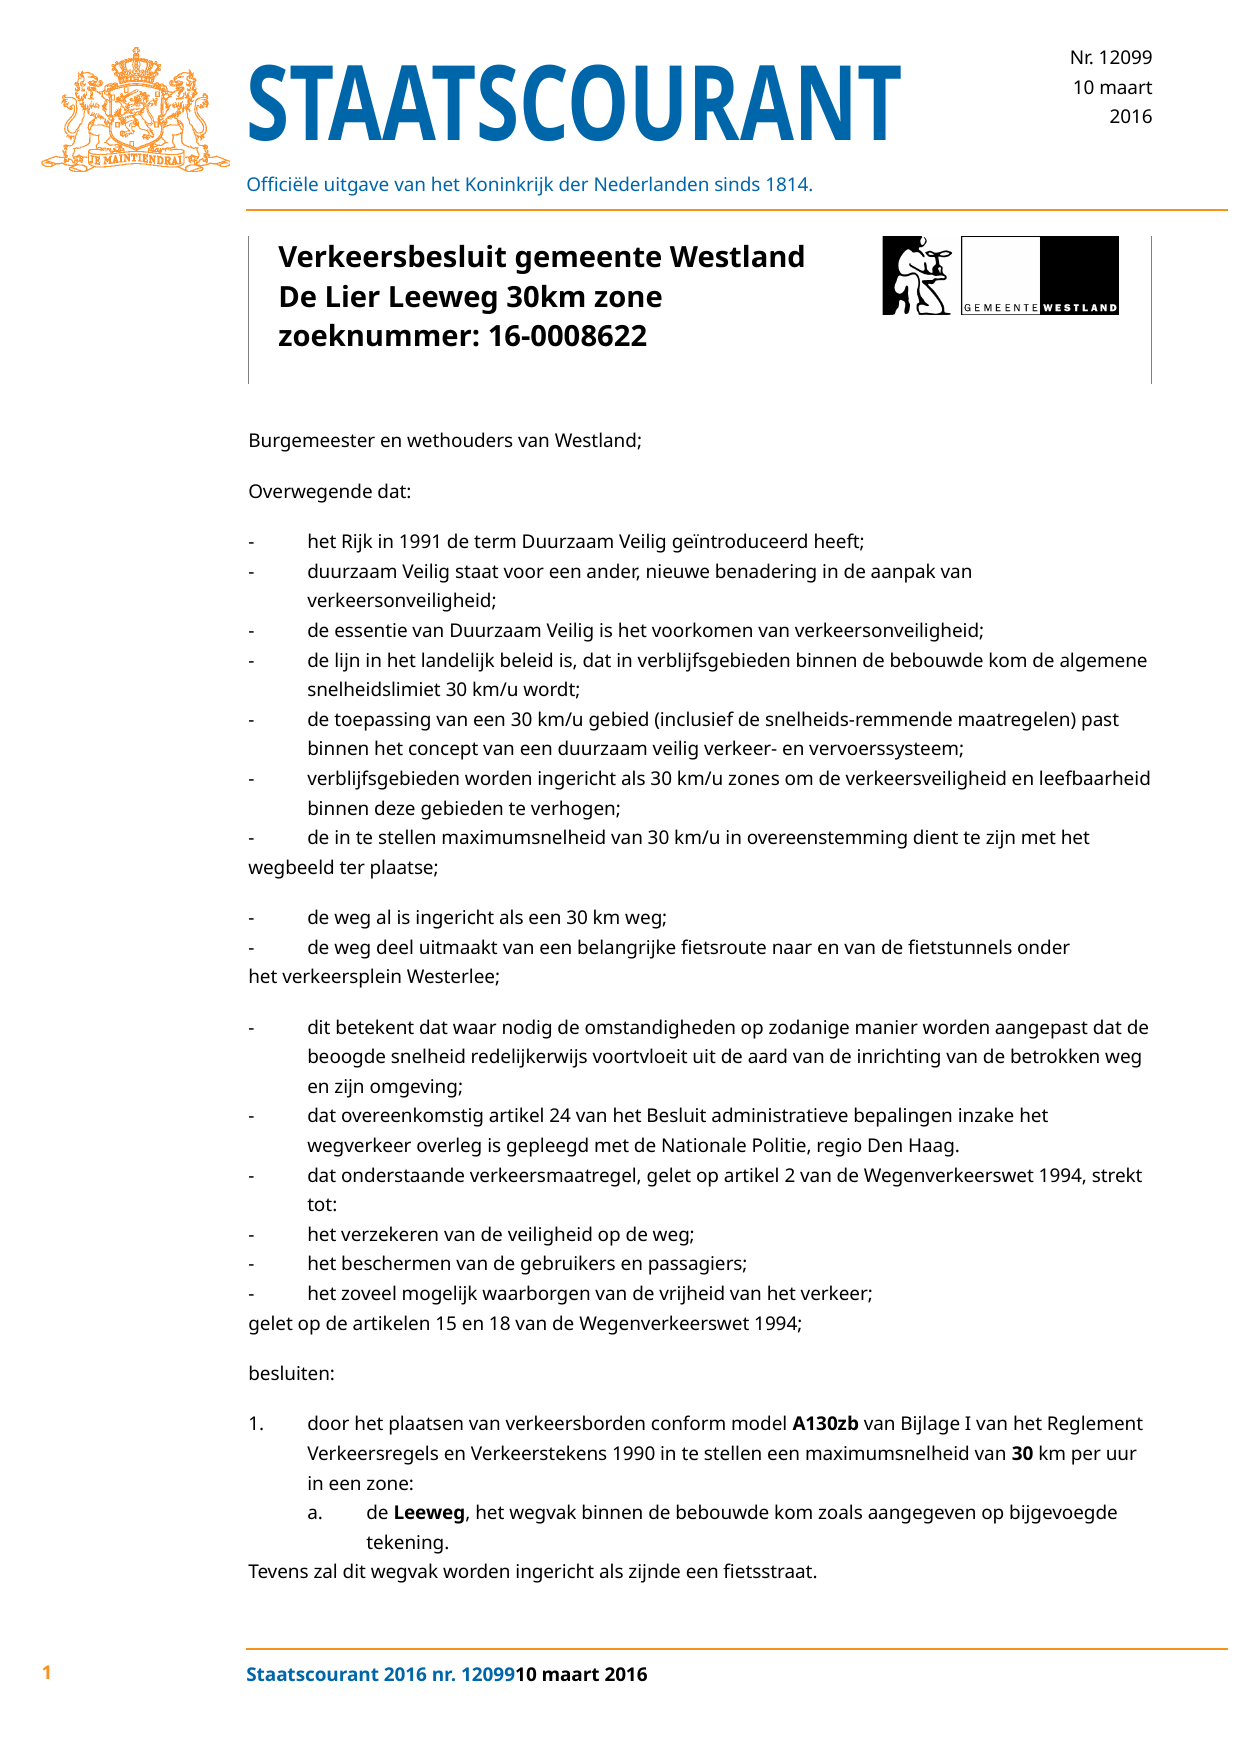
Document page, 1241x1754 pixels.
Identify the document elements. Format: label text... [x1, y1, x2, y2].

list de weg al is ingericht als een 30 km weg; [248, 904, 1152, 930]
text Tevens zal dit wegvak worden ingericht als zijnde een fietsstraat. [248, 1558, 1152, 1584]
list het zoveel mogelijk waarborgen van de vrijheid van het verkeer; [248, 1280, 1152, 1306]
list de Leeweg, het wegvak binnen de bebouwde kom zoals aangegeven op bijgevoegde tekening. [307, 1499, 1152, 1554]
picture [41, 47, 231, 172]
list verblijfsgebieden worden ingericht als 30 km/u zones om de verkeersveiligheid en leefbaarheid binnen deze gebieden te verhogen; [248, 765, 1152, 820]
list het beschermen van de gebruikers en passagiers; [248, 1251, 1152, 1276]
list de essentie van Duurzaam Veilig is het voorkomen van verkeersonveiligheid; [248, 617, 1152, 643]
list de toepassing van een 30 km/u gebied (inclusief de snelheids-remmende maatregelen) past binnen het concept van een duurzaam veilig verkeer- en vervoerssysteem; [248, 706, 1152, 761]
list de lijn in het landelijk beleid is, dat in verblijfsgebieden binnen de bebouwde kom de algemene snelheidslimiet 30 km/u wordt; [248, 647, 1152, 702]
text het verkeersplein Westerlee; [248, 963, 1152, 989]
text Overwegende dat: [248, 478, 1152, 504]
text wegbeeld ter plaatse; [248, 854, 1152, 879]
list de in te stellen maximumsnelheid van 30 km/u in overeenstemming dient te zijn met het [248, 824, 1152, 850]
list duurzaam Veilig staat voor een ander, nieuwe benadering in de aanpak van verkeersonveiligheid; [248, 558, 1152, 613]
table_header Verkeersbesluit gemeente Westland De Lier Leeweg 30km zone zoeknummer: 16-0008622 [249, 236, 850, 384]
text besluiten: [248, 1360, 1152, 1386]
list dat onderstaande verkeersmaatregel, gelet op artikel 2 van de Wegenverkeerswet 1994, strekt tot: [248, 1162, 1152, 1217]
list dit betekent dat waar nodig de omstandigheden op zodanige manier worden aangepast dat de beoogde snelheid redelijkerwijs voortvloeit uit de aard van de inrichting van de betrokken weg en zijn omgeving; [248, 1014, 1152, 1099]
list het verzekeren van de veiligheid op de weg; [248, 1221, 1152, 1247]
list door het plaatsen van verkeersborden conform model A130zb van Bijlage I van het Reglement Verkeersregels en Verkeerstekens 1990 in te stellen een maximumsnelheid van 30 km per uur in een zone: [248, 1411, 1152, 1495]
list dat overeenkomstig artikel 24 van het Besluit administratieve bepalingen inzake het wegverkeer overleg is gepleegd met de Nationale Politie, regio Den Haag. [248, 1103, 1152, 1158]
text Burgemeester en wethouders van Westland; [248, 428, 1152, 453]
text gelet op de artikelen 15 en 18 van de Wegenverkeerswet 1994; [248, 1310, 1152, 1335]
table_header [850, 236, 1151, 384]
list het Rijk in 1991 de term Duurzaam Veilig geïntroduceerd heeft; [248, 528, 1152, 554]
list de weg deel uitmaakt van een belangrijke fietsroute naar en van de fietstunnels onder [248, 934, 1152, 959]
picture [882, 236, 1119, 315]
